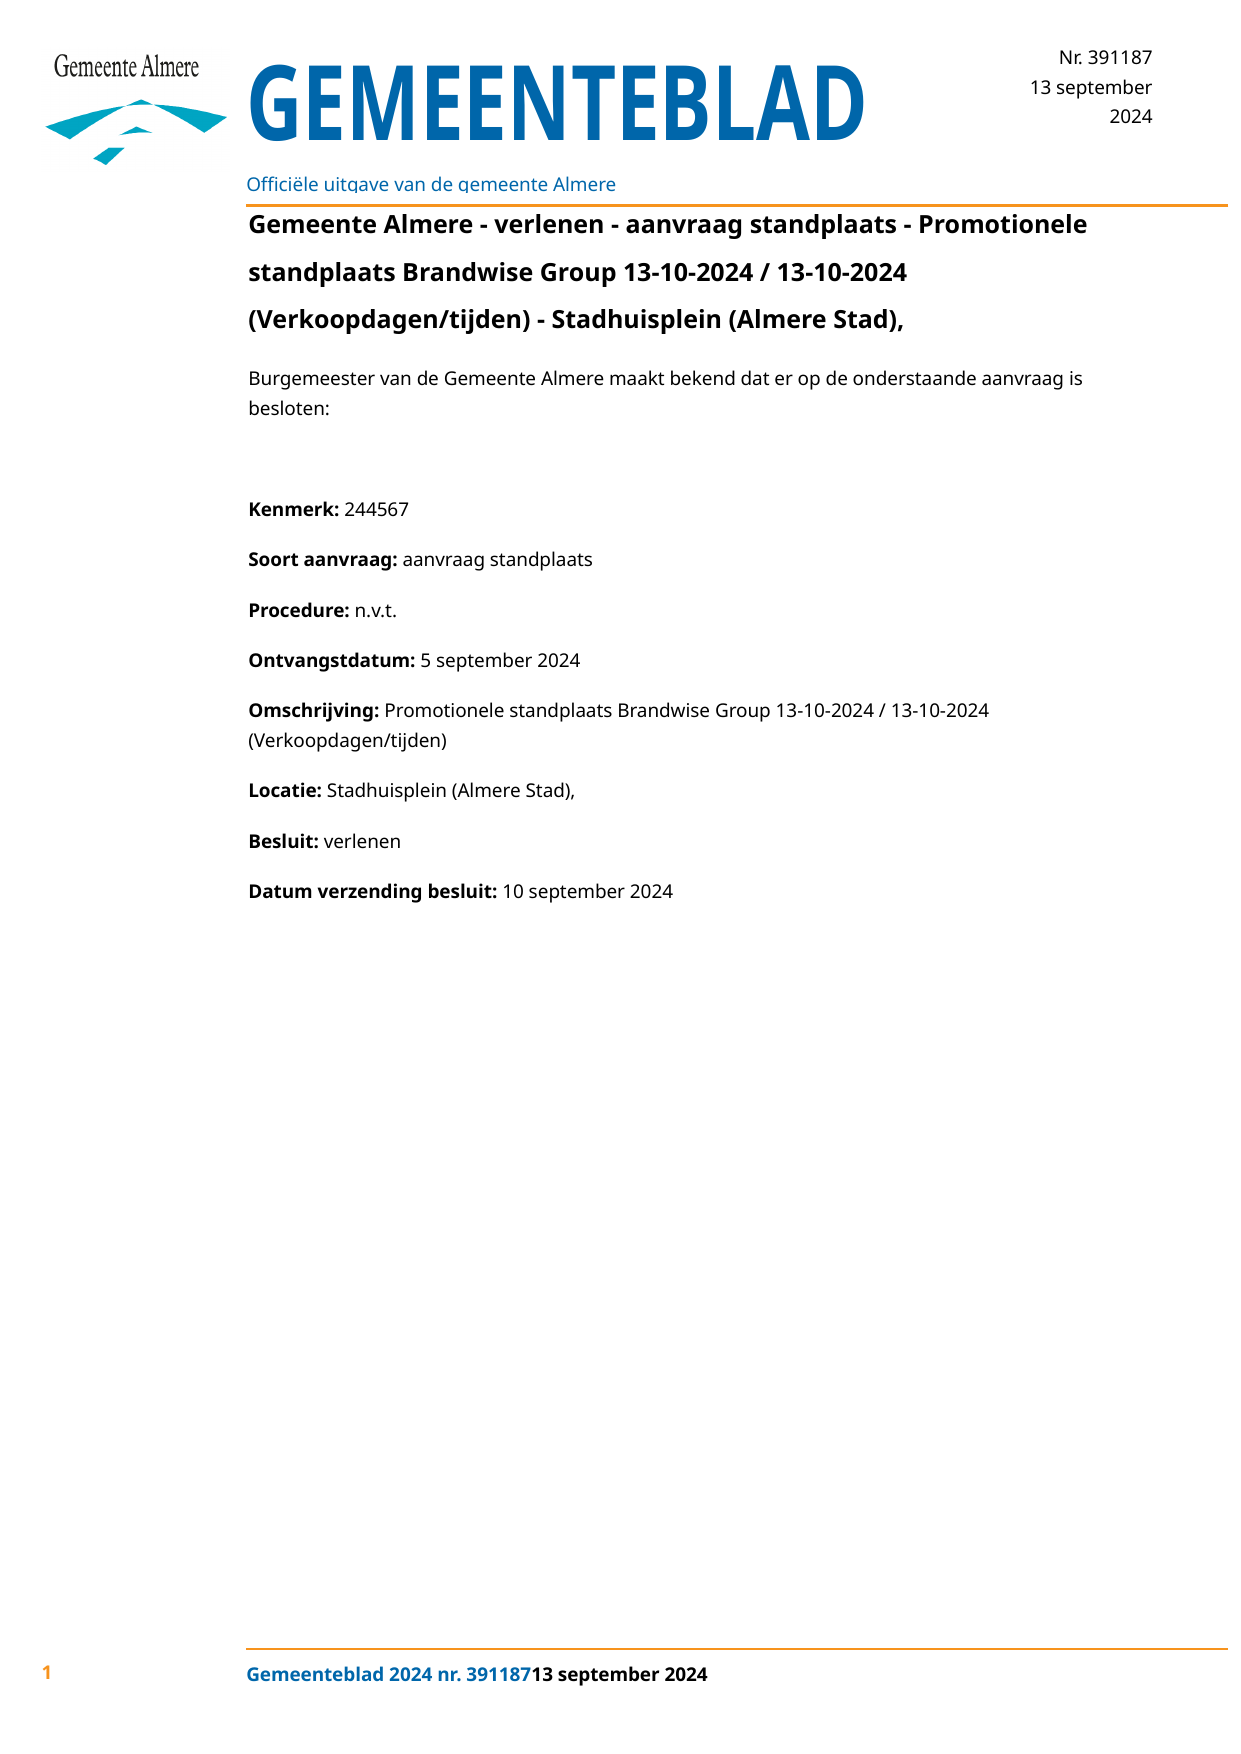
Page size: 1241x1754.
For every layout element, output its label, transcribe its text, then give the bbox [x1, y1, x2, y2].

text Gemeente Almere - verlenen - aanvraag standplaats - Promotionele standplaats Brandwise Group 13-10-2024 / 13-10-2024 (Verkoopdagen/tijden) - Stadhuisplein (Almere Stad), [248, 207, 1152, 336]
text Soort aanvraag: aanvraag standplaats [248, 546, 1152, 572]
text Procedure: n.v.t. [248, 597, 1152, 622]
text Kenmerk: 244567 [248, 496, 1152, 522]
text Burgemeester van de Gemeente Almere maakt bekend dat er op de onderstaande aanvraag is besloten: [248, 366, 1152, 421]
text Besluit: verlenen [248, 828, 1152, 854]
text Omschrijving: Promotionele standplaats Brandwise Group 13-10-2024 / 13-10-2024 (Verkoopdagen/tijden) [248, 698, 1152, 753]
picture [41, 47, 231, 172]
text Ontvangstdatum: 5 september 2024 [248, 647, 1152, 673]
text Datum verzending besluit: 10 september 2024 [248, 878, 1152, 904]
text Locatie: Stadhuisplein (Almere Stad), [248, 778, 1152, 803]
